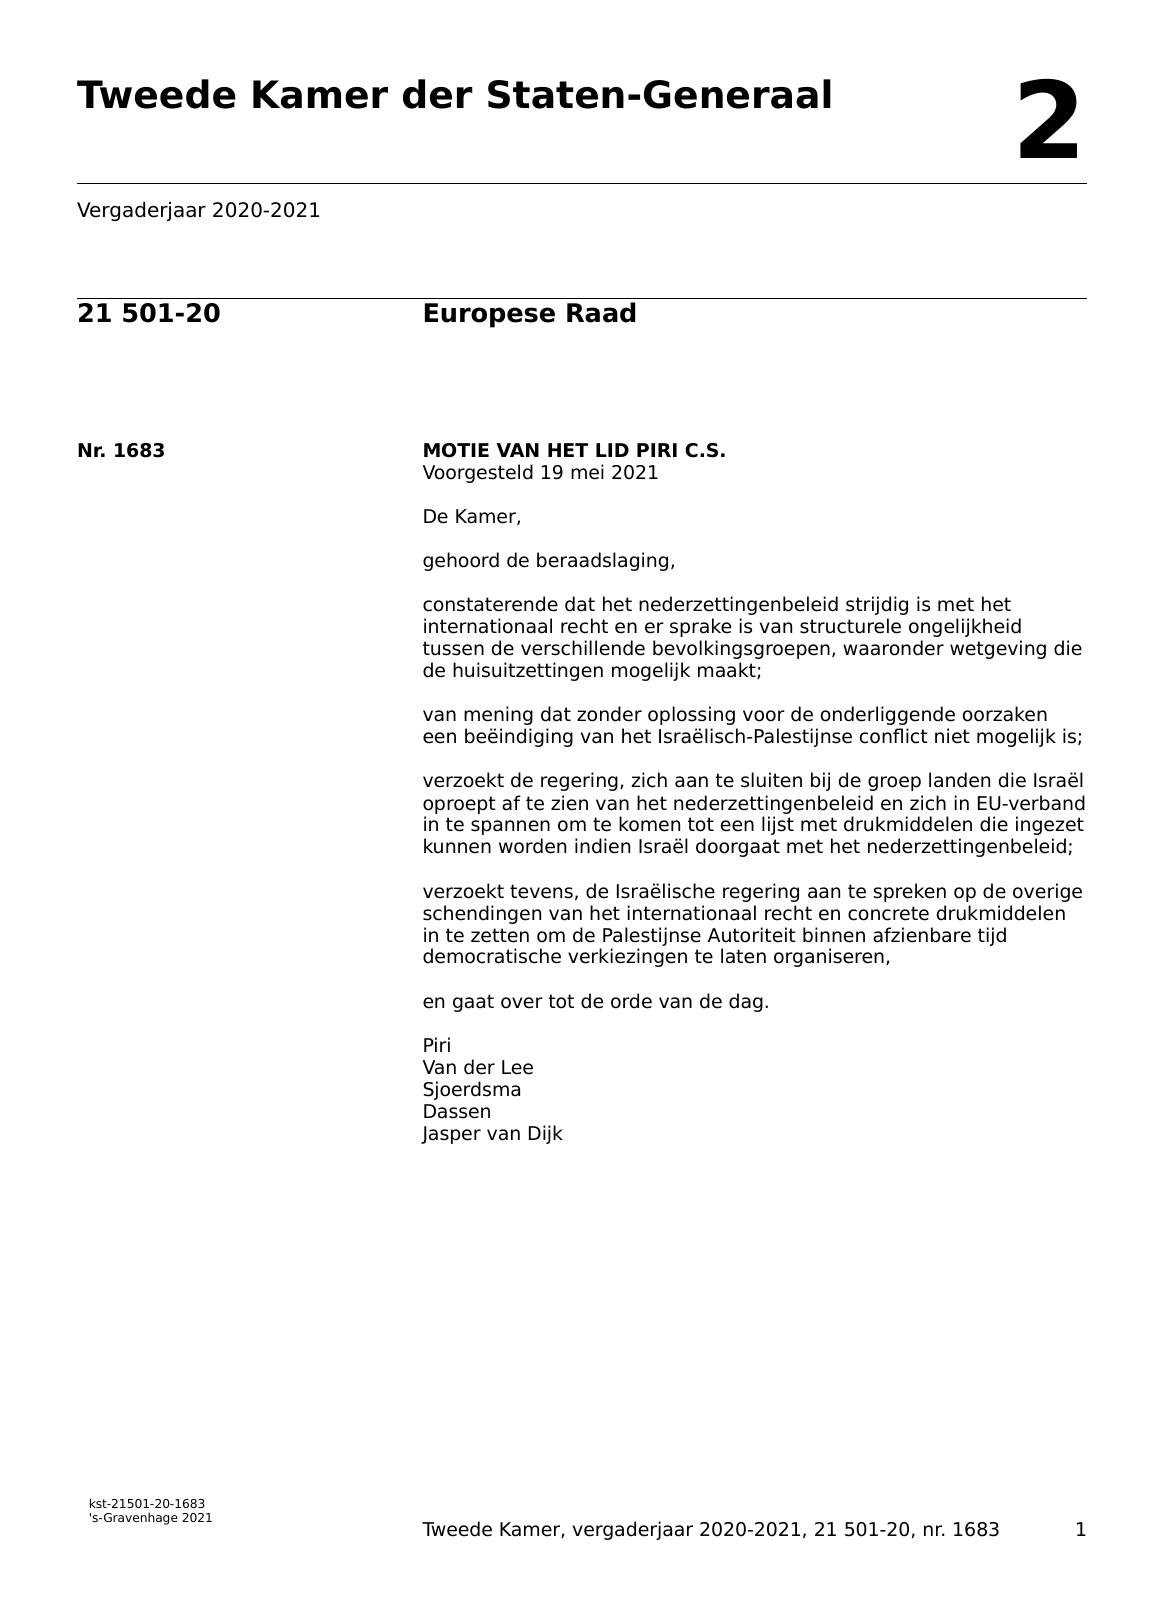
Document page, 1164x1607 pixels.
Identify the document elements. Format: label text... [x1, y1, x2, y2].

subtitle 21 501-20 Europese Raad [77, 299, 1087, 329]
text en gaat over tot de orde van de dag. [422, 991, 1087, 1013]
text Sjoerdsma [422, 1079, 1087, 1101]
text Dassen [422, 1101, 1087, 1123]
text gehoord de beraadslaging, [422, 550, 1087, 572]
text Voorgesteld 19 mei 2021 [422, 462, 1087, 484]
text van mening dat zonder oplossing voor de onderliggende oorzaken een beëindiging van het Israëlisch-Palestijnse conflict niet mogelijk is; [422, 704, 1087, 748]
text Van der Lee [422, 1057, 1087, 1079]
text constaterende dat het nederzettingenbeleid strijdig is met het internationaal recht en er sprake is van structurele ongelijkheid tussen de verschillende bevolkingsgroepen, waaronder wetgeving die de huisuitzettingen mogelijk maakt; [422, 594, 1087, 682]
text verzoekt tevens, de Israëlische regering aan te spreken op de overige schendingen van het internationaal recht en concrete drukmiddelen in te zetten om de Palestijnse Autoriteit binnen afzienbare tijd democratische verkiezingen te laten organiseren, [422, 881, 1087, 968]
text verzoekt de regering, zich aan te sluiten bij de groep landen die Israël oproept af te zien van het nederzettingenbeleid en zich in EU-verband in te spannen om te komen tot een lijst met drukmiddelen die ingezet kunnen worden indien Israël doorgaat met het nederzettingenbeleid; [422, 770, 1087, 858]
text 's-Gravenhage 2021 [88, 1511, 323, 1525]
text kst-21501-20-1683 [88, 1497, 323, 1511]
table_cell Vergaderjaar 2020-2021 [77, 184, 1087, 298]
text Piri [422, 1035, 1087, 1057]
subtitle Nr. 1683 MOTIE VAN HET LID PIRI C.S. [77, 440, 1087, 462]
table_header 2 [886, 59, 1087, 183]
table_header Tweede Kamer der Staten-Generaal [77, 59, 886, 183]
text Jasper van Dijk [422, 1123, 1087, 1145]
text De Kamer, [422, 506, 1087, 528]
